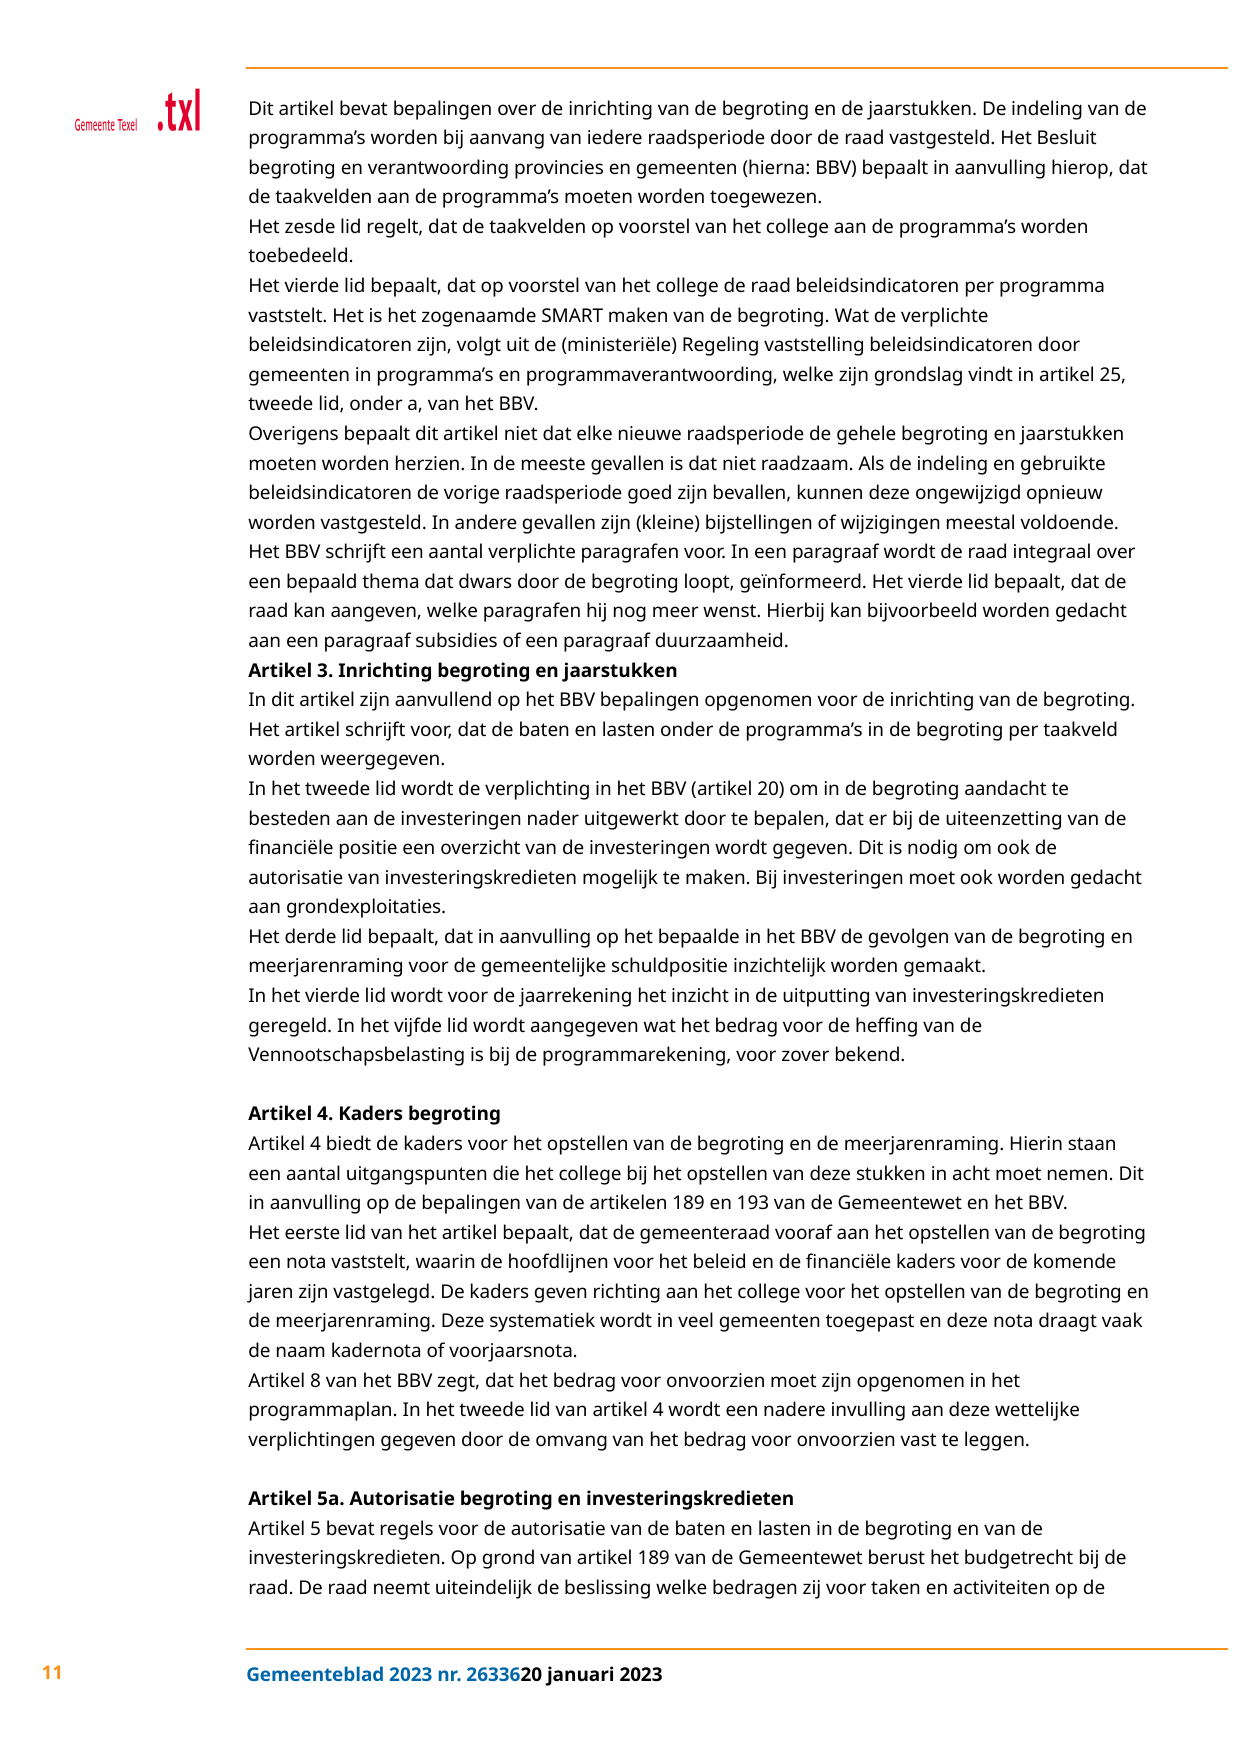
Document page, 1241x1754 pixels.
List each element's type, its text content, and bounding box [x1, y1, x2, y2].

text Het vierde lid bepaalt, dat op voorstel van het college de raad beleidsindicatoren per programma vaststelt. Het is het zogenaamde SMART maken van de begroting. Wat de verplichte beleidsindicatoren zijn, volgt uit de (ministeriële) Regeling vaststelling beleidsindicatoren door gemeenten in programma’s en programmaverantwoording, welke zijn grondslag vindt in artikel 25, tweede lid, onder a, van het BBV. [248, 272, 1152, 416]
text Het eerste lid van het artikel bepaalt, dat de gemeenteraad vooraf aan het opstellen van de begroting een nota vaststelt, waarin de hoofdlijnen voor het beleid en de financiële kaders voor de komende jaren zijn vastgelegd. De kaders geven richting aan het college voor het opstellen van de begroting en de meerjarenraming. Deze systematiek wordt in veel gemeenten toegepast en deze nota draagt vaak de naam kadernota of voorjaarsnota. [248, 1219, 1152, 1363]
text Overigens bepaalt dit artikel niet dat elke nieuwe raadsperiode de gehele begroting en jaarstukken moeten worden herzien. In de meeste gevallen is dat niet raadzaam. Als de indeling en gebruikte beleidsindicatoren de vorige raadsperiode goed zijn bevallen, kunnen deze ongewijzigd opnieuw worden vastgesteld. In andere gevallen zijn (kleine) bijstellingen of wijzigingen meestal voldoende. [248, 420, 1152, 535]
text Artikel 4 biedt de kaders voor het opstellen van de begroting en de meerjarenraming. Hierin staan een aantal uitgangspunten die het college bij het opstellen van deze stukken in acht moet nemen. Dit in aanvulling op de bepalingen van de artikelen 189 en 193 van de Gemeentewet en het BBV. [248, 1130, 1152, 1215]
text Artikel 5 bevat regels voor de autorisatie van de baten en lasten in de begroting en van de investeringskredieten. Op grond van artikel 189 van de Gemeentewet berust het budgetrecht bij de raad. De raad neemt uiteindelijk de beslissing welke bedragen zij voor taken en activiteiten op de [248, 1515, 1152, 1600]
text Het BBV schrijft een aantal verplichte paragrafen voor. In een paragraaf wordt de raad integraal over een bepaald thema dat dwars door de begroting loopt, geïnformeerd. Het vierde lid bepaalt, dat de raad kan aangeven, welke paragrafen hij nog meer wenst. Hierbij kan bijvoorbeeld worden gedacht aan een paragraaf subsidies of een paragraaf duurzaamheid. [248, 538, 1152, 653]
text Het derde lid bepaalt, dat in aanvulling op het bepaalde in het BBV de gevolgen van de begroting en meerjarenraming voor de gemeentelijke schuldpositie inzichtelijk worden gemaakt. [248, 923, 1152, 978]
text In het tweede lid wordt de verplichting in het BBV (artikel 20) om in de begroting aandacht te besteden aan de investeringen nader uitgewerkt door te bepalen, dat er bij de uiteenzetting van de financiële positie een overzicht van de investeringen wordt gegeven. Dit is nodig om ook de autorisatie van investeringskredieten mogelijk te maken. Bij investeringen moet ook worden gedacht aan grondexploitaties. [248, 775, 1152, 919]
text Artikel 8 van het BBV zegt, dat het bedrag voor onvoorzien moet zijn opgenomen in het programmaplan. In het tweede lid van artikel 4 wordt een nadere invulling aan deze wettelijke verplichtingen gegeven door de omvang van het bedrag voor onvoorzien vast te leggen. [248, 1367, 1152, 1452]
text Artikel 5a. Autorisatie begroting en investeringskredieten [248, 1485, 1152, 1511]
text Artikel 4. Kaders begroting [248, 1101, 1152, 1126]
text In het vierde lid wordt voor de jaarrekening het inzicht in de uitputting van investeringskredieten geregeld. In het vijfde lid wordt aangegeven wat het bedrag voor de heffing van de Vennootschapsbelasting is bij de programmarekening, voor zover bekend. [248, 982, 1152, 1067]
text Artikel 3. Inrichting begroting en jaarstukken [248, 657, 1152, 683]
picture [41, 47, 231, 172]
text Het zesde lid regelt, dat de taakvelden op voorstel van het college aan de programma’s worden toebedeeld. [248, 213, 1152, 268]
text Dit artikel bevat bepalingen over de inrichting van de begroting en de jaarstukken. De indeling van de programma’s worden bij aanvang van iedere raadsperiode door de raad vastgesteld. Het Besluit begroting en verantwoording provincies en gemeenten (hierna: BBV) bepaalt in aanvulling hierop, dat de taakvelden aan de programma’s moeten worden toegewezen. [248, 95, 1152, 209]
text In dit artikel zijn aanvullend op het BBV bepalingen opgenomen voor de inrichting van de begroting. Het artikel schrijft voor, dat de baten en lasten onder de programma’s in de begroting per taakveld worden weergegeven. [248, 686, 1152, 771]
